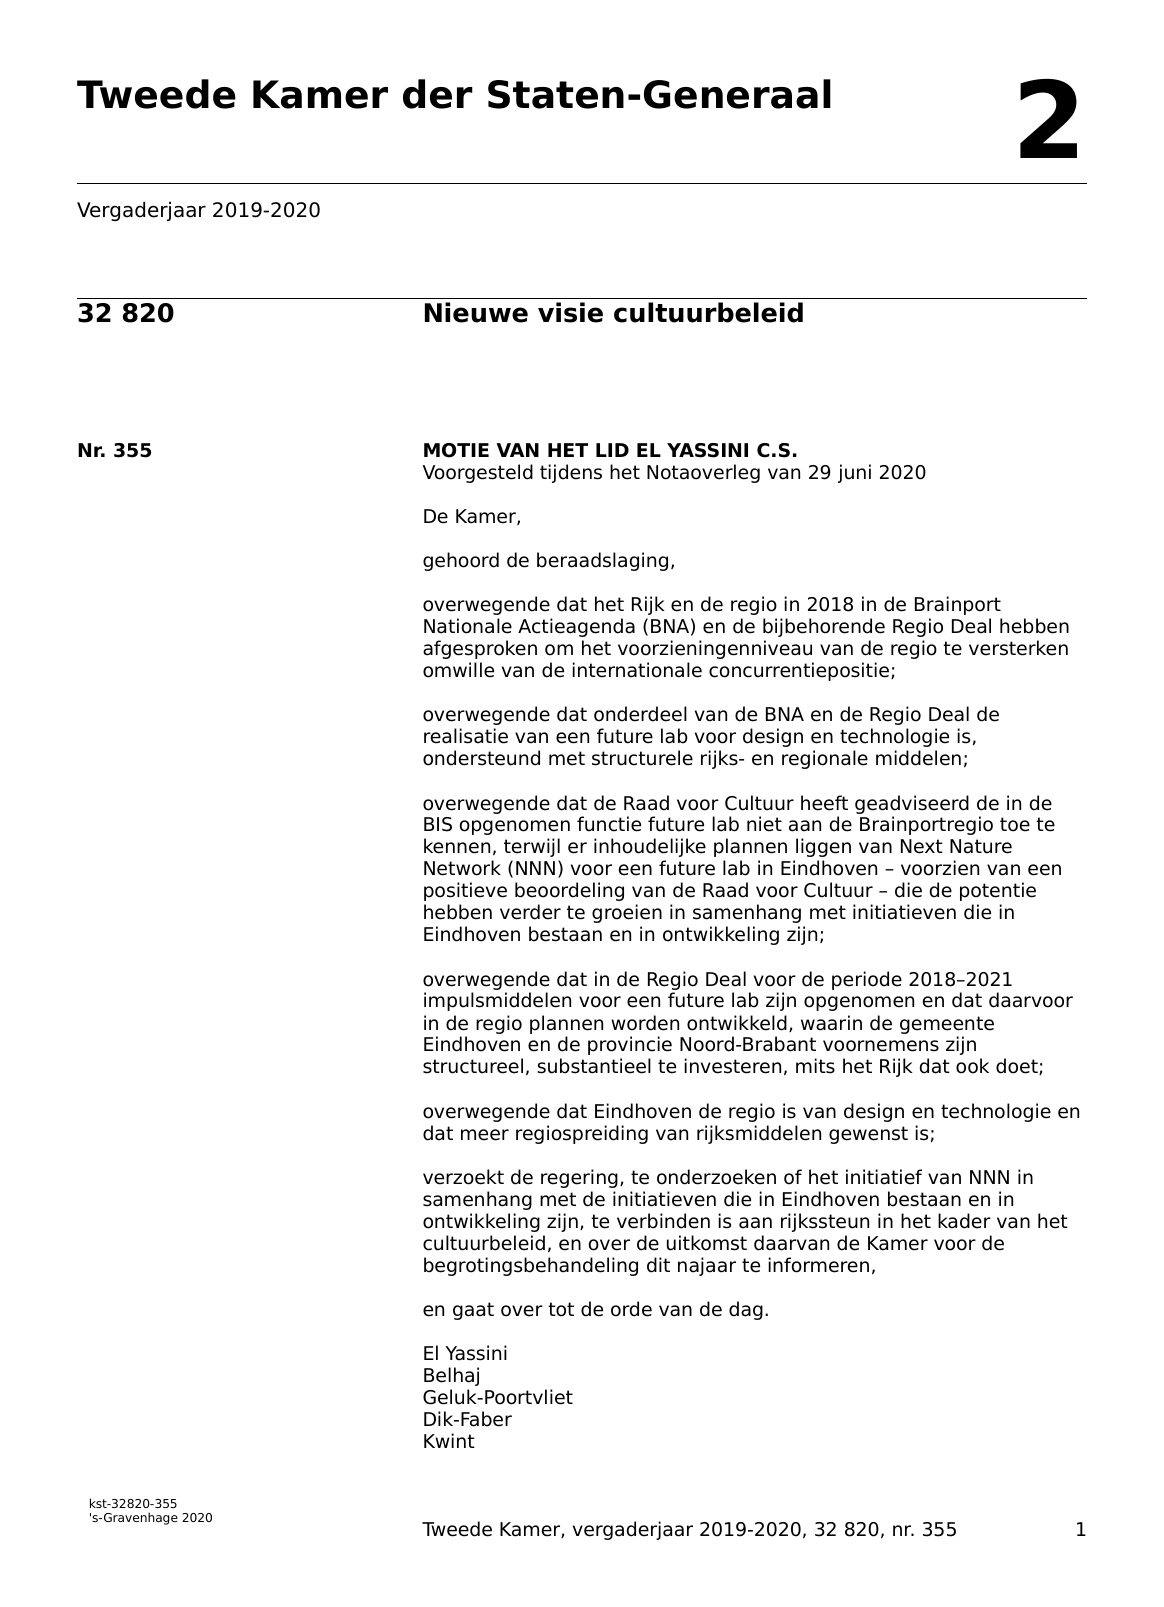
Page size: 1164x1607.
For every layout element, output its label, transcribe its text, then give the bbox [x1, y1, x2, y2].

subtitle Nr. 355 MOTIE VAN HET LID EL YASSINI C.S. [77, 440, 1087, 462]
text Geluk-Poortvliet [422, 1387, 1087, 1409]
text El Yassini [422, 1343, 1087, 1365]
text Belhaj [422, 1365, 1087, 1387]
text De Kamer, [422, 506, 1087, 528]
text verzoekt de regering, te onderzoeken of het initiatief van NNN in samenhang met de initiatieven die in Eindhoven bestaan en in ontwikkeling zijn, te verbinden is aan rijkssteun in het kader van het cultuurbeleid, en over de uitkomst daarvan de Kamer voor de begrotingsbehandeling dit najaar te informeren, [422, 1167, 1087, 1277]
text Kwint [422, 1431, 1087, 1453]
table_header Tweede Kamer der Staten-Generaal [77, 59, 886, 183]
text overwegende dat het Rijk en de regio in 2018 in de Brainport Nationale Actieagenda (BNA) en de bijbehorende Regio Deal hebben afgesproken om het voorzieningenniveau van de regio te versterken omwille van de internationale concurrentiepositie; [422, 594, 1087, 682]
text overwegende dat de Raad voor Cultuur heeft geadviseerd de in de BIS opgenomen functie future lab niet aan de Brainportregio toe te kennen, terwijl er inhoudelijke plannen liggen van Next Nature Network (NNN) voor een future lab in Eindhoven – voorzien van een positieve beoordeling van de Raad voor Cultuur – die de potentie hebben verder te groeien in samenhang met initiatieven die in Eindhoven bestaan en in ontwikkeling zijn; [422, 792, 1087, 946]
text overwegende dat in de Regio Deal voor de periode 2018–2021 impulsmiddelen voor een future lab zijn opgenomen en dat daarvoor in de regio plannen worden ontwikkeld, waarin de gemeente Eindhoven en de provincie Noord-Brabant voornemens zijn structureel, substantieel te investeren, mits het Rijk dat ook doet; [422, 968, 1087, 1078]
text en gaat over tot de orde van de dag. [422, 1299, 1087, 1321]
text overwegende dat onderdeel van de BNA en de Regio Deal de realisatie van een future lab voor design en technologie is, ondersteund met structurele rijks- en regionale middelen; [422, 704, 1087, 770]
text Dik-Faber [422, 1409, 1087, 1431]
text overwegende dat Eindhoven de regio is van design en technologie en dat meer regiospreiding van rijksmiddelen gewenst is; [422, 1101, 1087, 1144]
text Voorgesteld tijdens het Notaoverleg van 29 juni 2020 [422, 462, 1087, 484]
text 's-Gravenhage 2020 [88, 1511, 323, 1525]
text gehoord de beraadslaging, [422, 550, 1087, 572]
table_cell Vergaderjaar 2019-2020 [77, 184, 1087, 298]
subtitle 32 820 Nieuwe visie cultuurbeleid [77, 299, 1087, 329]
text kst-32820-355 [88, 1497, 323, 1511]
table_header 2 [886, 59, 1087, 183]
